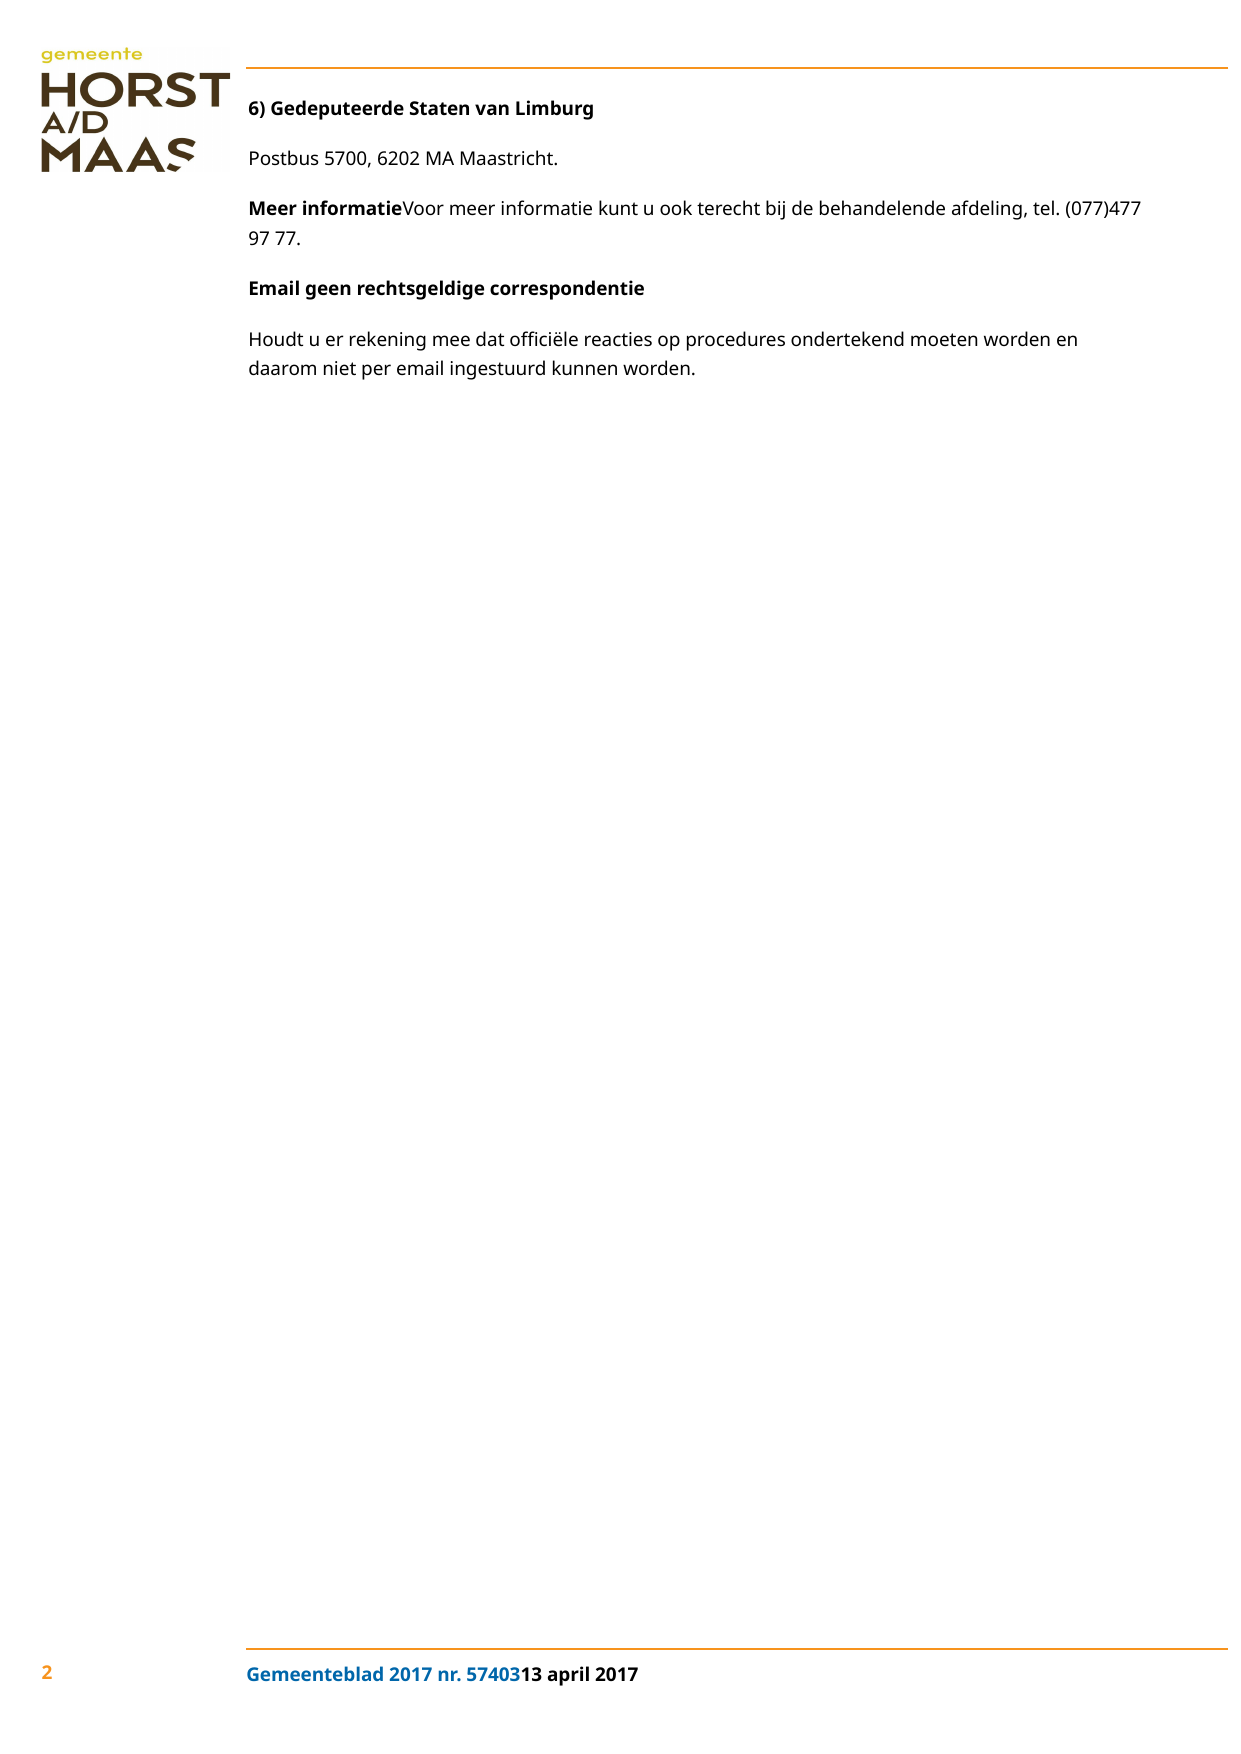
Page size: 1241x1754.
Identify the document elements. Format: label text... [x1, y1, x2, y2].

text Houdt u er rekening mee dat officiële reacties op procedures ondertekend moeten worden en daarom niet per email ingestuurd kunnen worden. [248, 326, 1152, 381]
text Meer informatieVoor meer informatie kunt u ook terecht bij de behandelende afdeling, tel. (077)477 97 77. [248, 196, 1152, 251]
text 6) Gedeputeerde Staten van Limburg [248, 95, 1152, 121]
text Postbus 5700, 6202 MA Maastricht. [248, 145, 1152, 171]
picture [41, 47, 231, 172]
text Email geen rechtsgeldige correspondentie [248, 276, 1152, 301]
